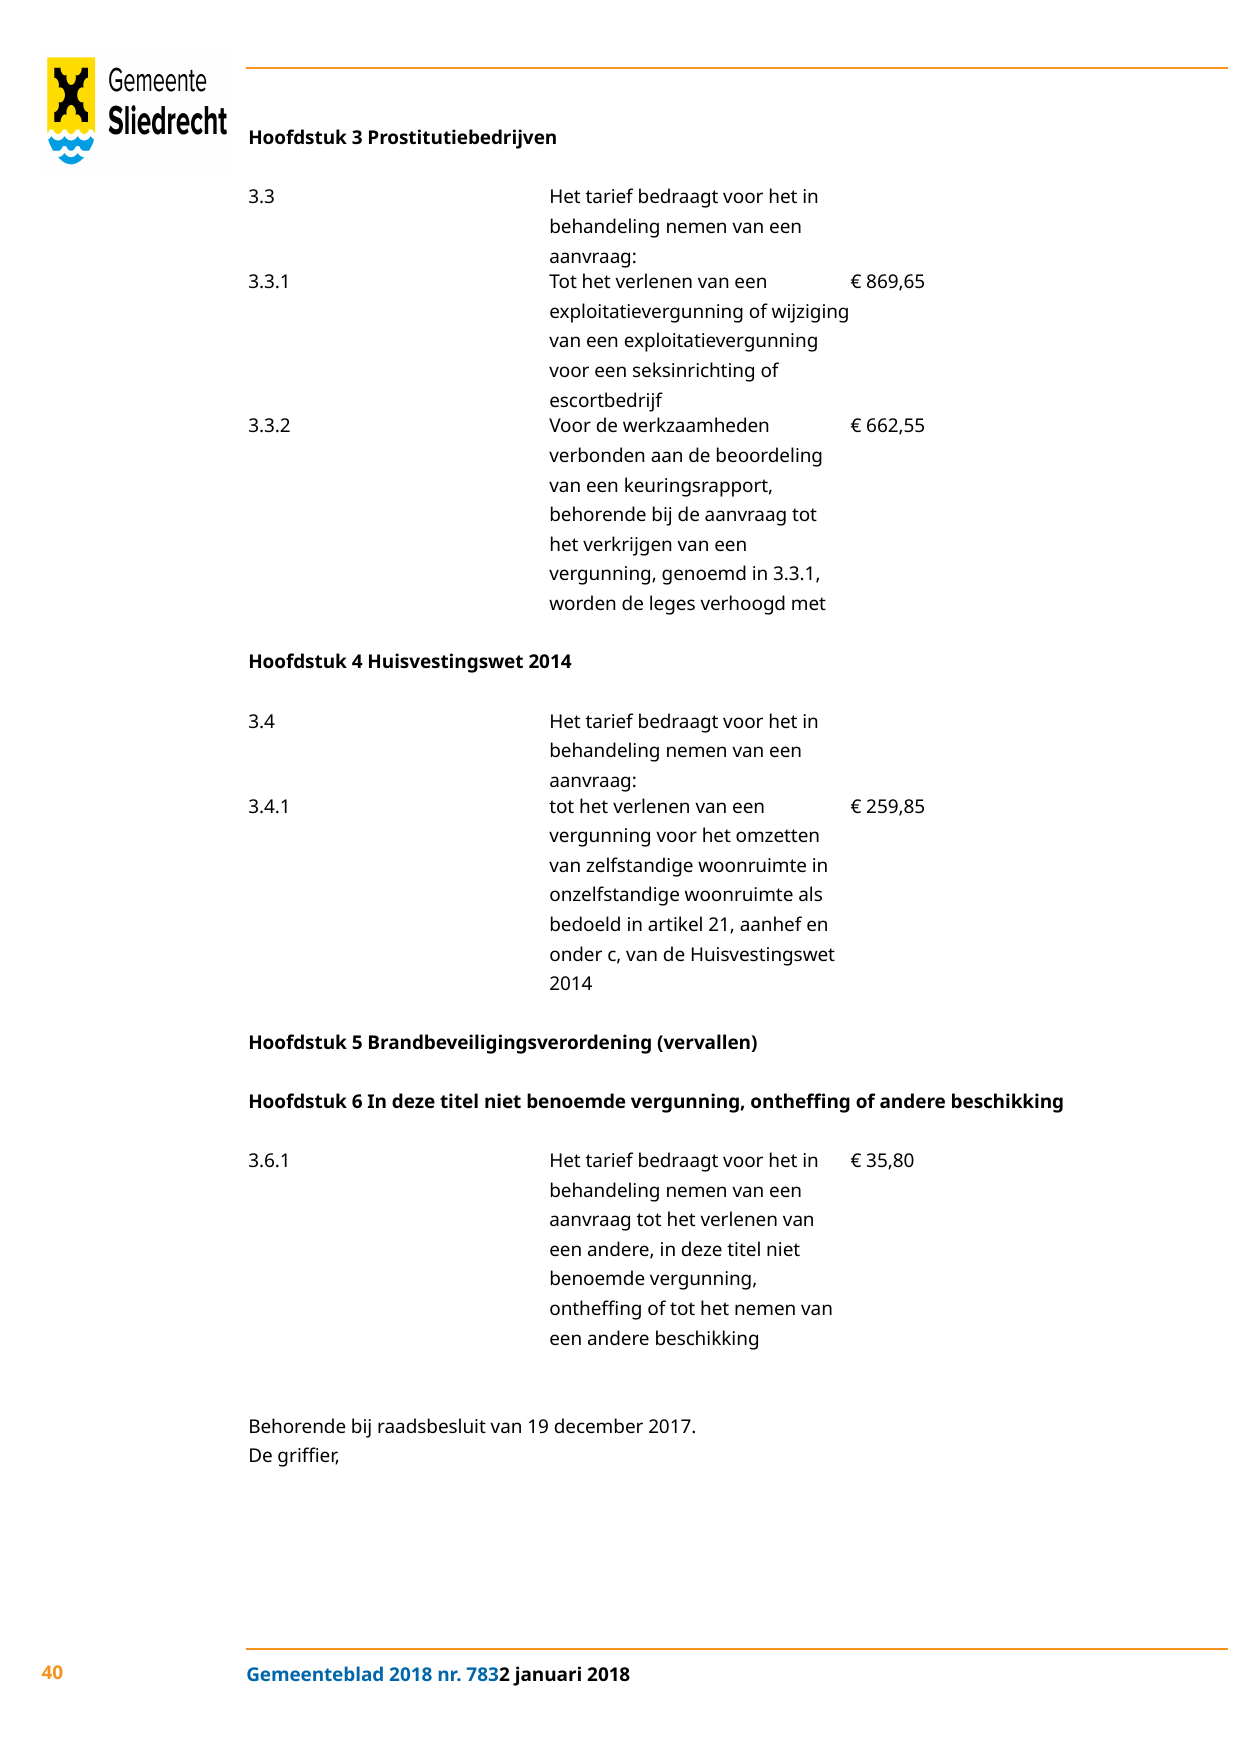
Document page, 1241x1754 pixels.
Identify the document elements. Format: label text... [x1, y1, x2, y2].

picture [41, 47, 231, 172]
table_cell tot het verlenen van een vergunning voor het omzetten van zelfstandige woonruimte in onzelfstandige woonruimte als bedoeld in artikel 21, aanhef en onder c, van de Huisvestingswet 2014 [549, 793, 850, 996]
table_header Het tarief bedraagt voor het in behandeling nemen van een aanvraag: [549, 184, 850, 268]
text Hoofdstuk 6 In deze titel niet benoemde vergunning, ontheffing of andere beschikking [248, 1088, 1152, 1114]
table_cell € 259,85 [850, 793, 1152, 996]
table_header 3.3 [248, 184, 549, 268]
table_header Het tarief bedraagt voor het in behandeling nemen van een aanvraag tot het verlenen van een andere, in deze titel niet benoemde vergunning, ontheffing of tot het nemen van een andere beschikking [549, 1147, 850, 1351]
table_header € 35,80 [850, 1147, 1152, 1351]
table_cell € 662,55 [850, 413, 1152, 616]
text Hoofdstuk 5 Brandbeveiligingsverordening (vervallen) [248, 1029, 1152, 1054]
table_header [850, 184, 1152, 268]
table_cell € 869,65 [850, 269, 1152, 413]
table_cell Voor de werkzaamheden verbonden aan de beoordeling van een keuringsrapport, behorende bij de aanvraag tot het verkrijgen van een vergunning, genoemd in 3.3.1, worden de leges verhoogd met [549, 413, 850, 616]
table_cell 3.3.1 [248, 269, 549, 413]
table_header 3.6.1 [248, 1147, 549, 1351]
text Hoofdstuk 4 Huisvestingswet 2014 [248, 649, 1152, 674]
text Behorende bij raadsbesluit van 19 december 2017. [248, 1413, 1152, 1439]
table_header Het tarief bedraagt voor het in behandeling nemen van een aanvraag: [549, 708, 850, 793]
table_cell Tot het verlenen van een exploitatievergunning of wijziging van een exploitatievergunning voor een seksinrichting of escortbedrijf [549, 269, 850, 413]
text De griffier, [248, 1442, 1152, 1468]
table_cell 3.4.1 [248, 793, 549, 996]
table_header 3.4 [248, 708, 549, 793]
table_cell 3.3.2 [248, 413, 549, 616]
table_header [850, 708, 1152, 793]
text Hoofdstuk 3 Prostitutiebedrijven [248, 124, 1152, 150]
